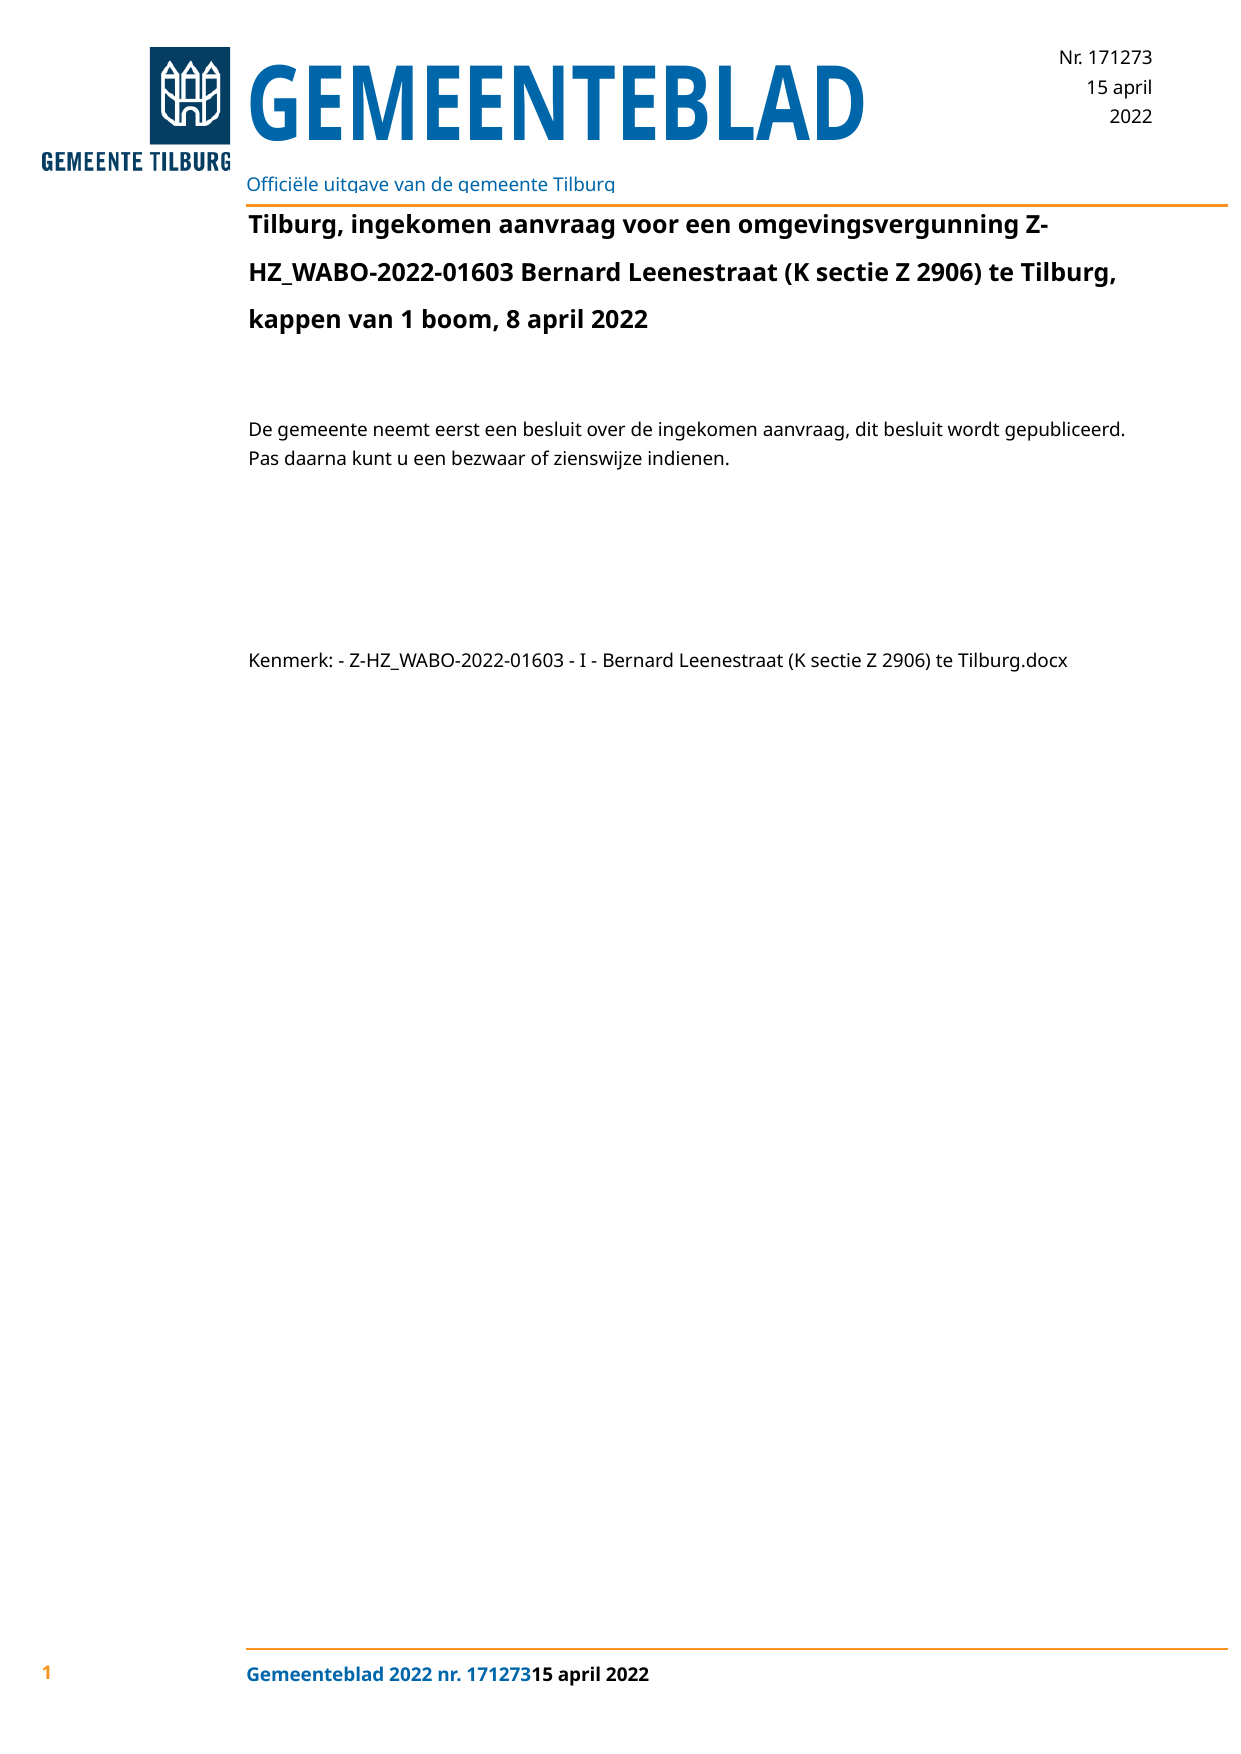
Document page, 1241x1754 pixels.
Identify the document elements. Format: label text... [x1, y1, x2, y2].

text De gemeente neemt eerst een besluit over de ingekomen aanvraag, dit besluit wordt gepubliceerd. Pas daarna kunt u een bezwaar of zienswijze indienen. [248, 416, 1152, 471]
text Tilburg, ingekomen aanvraag voor een omgevingsvergunning Z-HZ_WABO-2022-01603 Bernard Leenestraat (K sectie Z 2906) te Tilburg, kappen van 1 boom, 8 april 2022 [248, 207, 1152, 336]
text Kenmerk: - Z-HZ_WABO-2022-01603 - I - Bernard Leenestraat (K sectie Z 2906) te Tilburg.docx [248, 647, 1152, 673]
picture [41, 47, 231, 172]
